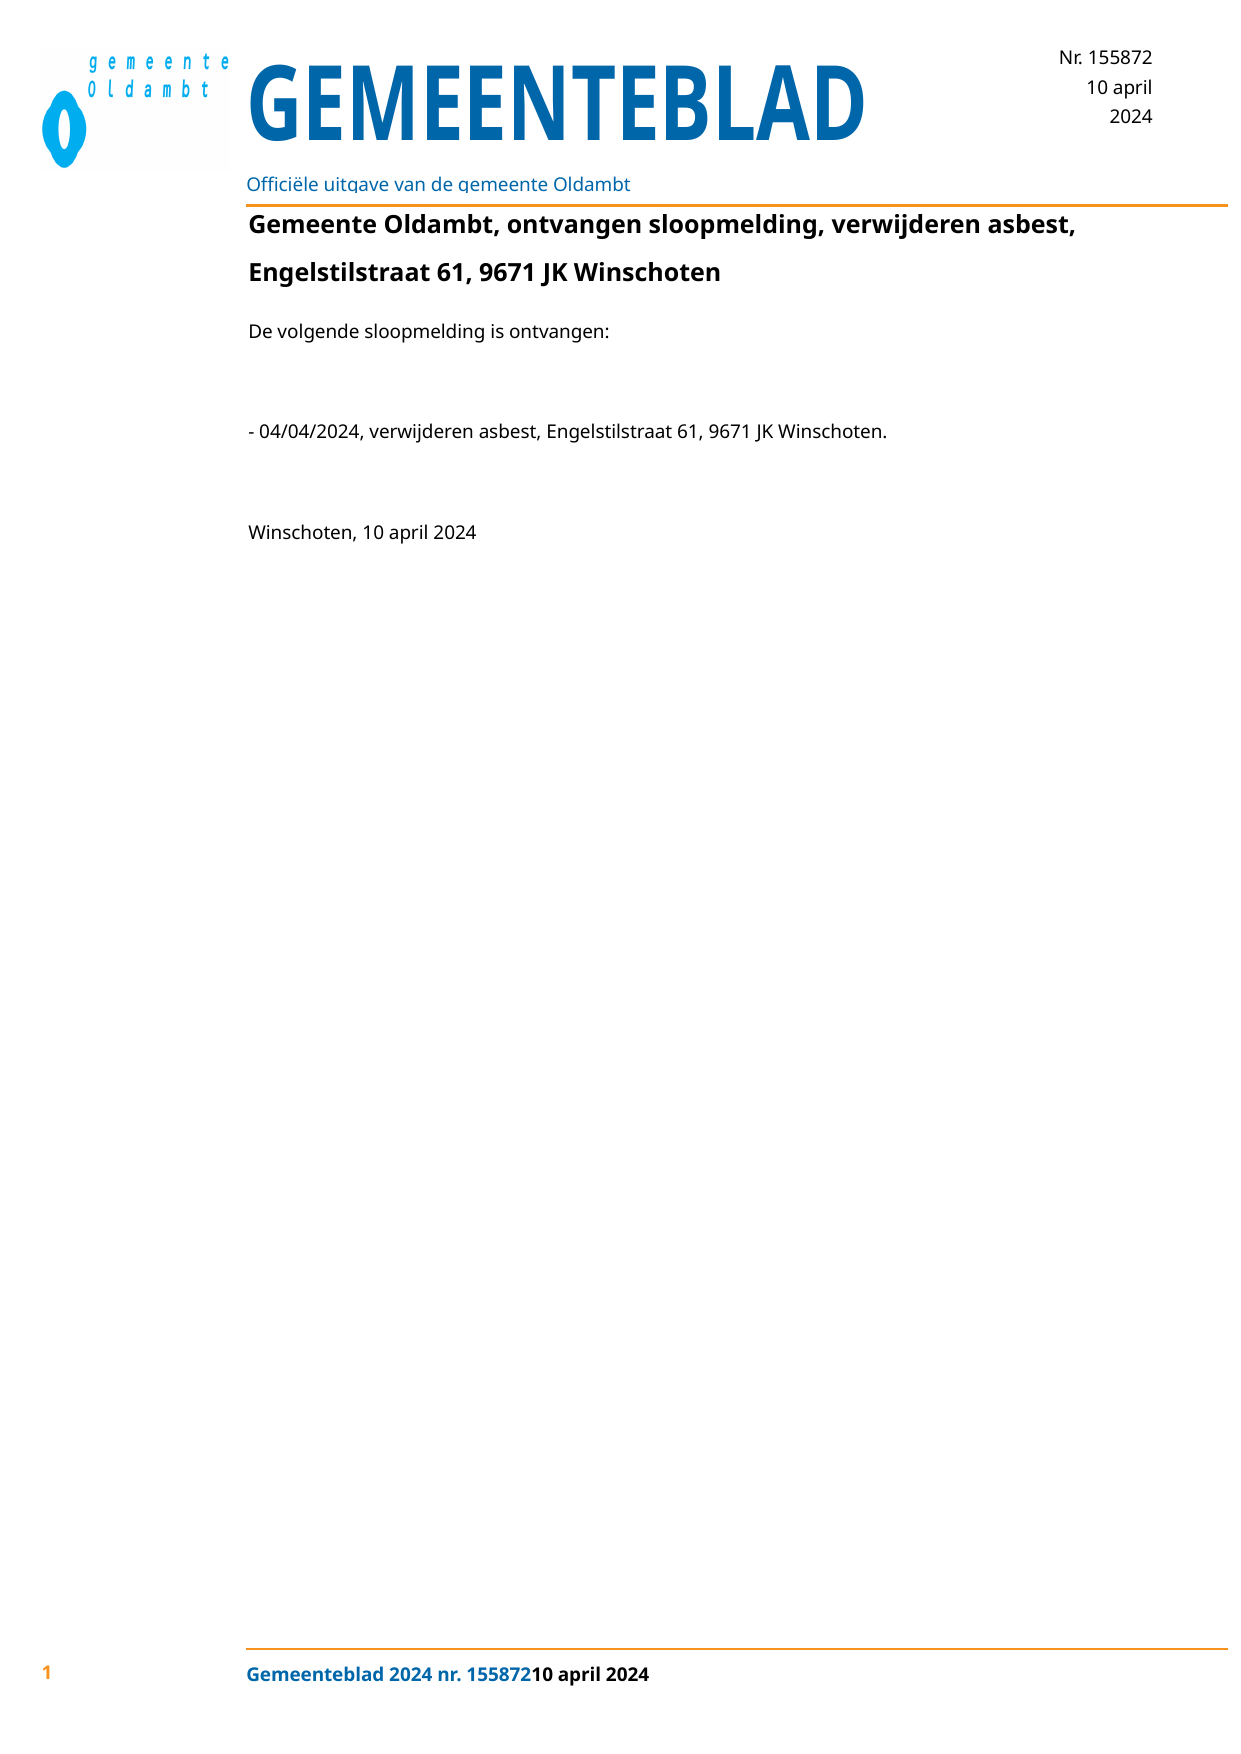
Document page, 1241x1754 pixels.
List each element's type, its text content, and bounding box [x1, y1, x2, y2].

text De volgende sloopmelding is ontvangen: [248, 318, 1152, 344]
text - 04/04/2024, verwijderen asbest, Engelstilstraat 61, 9671 JK Winschoten. [248, 419, 1152, 444]
picture [41, 47, 231, 172]
text Winschoten, 10 april 2024 [248, 519, 1152, 545]
text Gemeente Oldambt, ontvangen sloopmelding, verwijderen asbest, Engelstilstraat 61, 9671 JK Winschoten [248, 207, 1152, 288]
